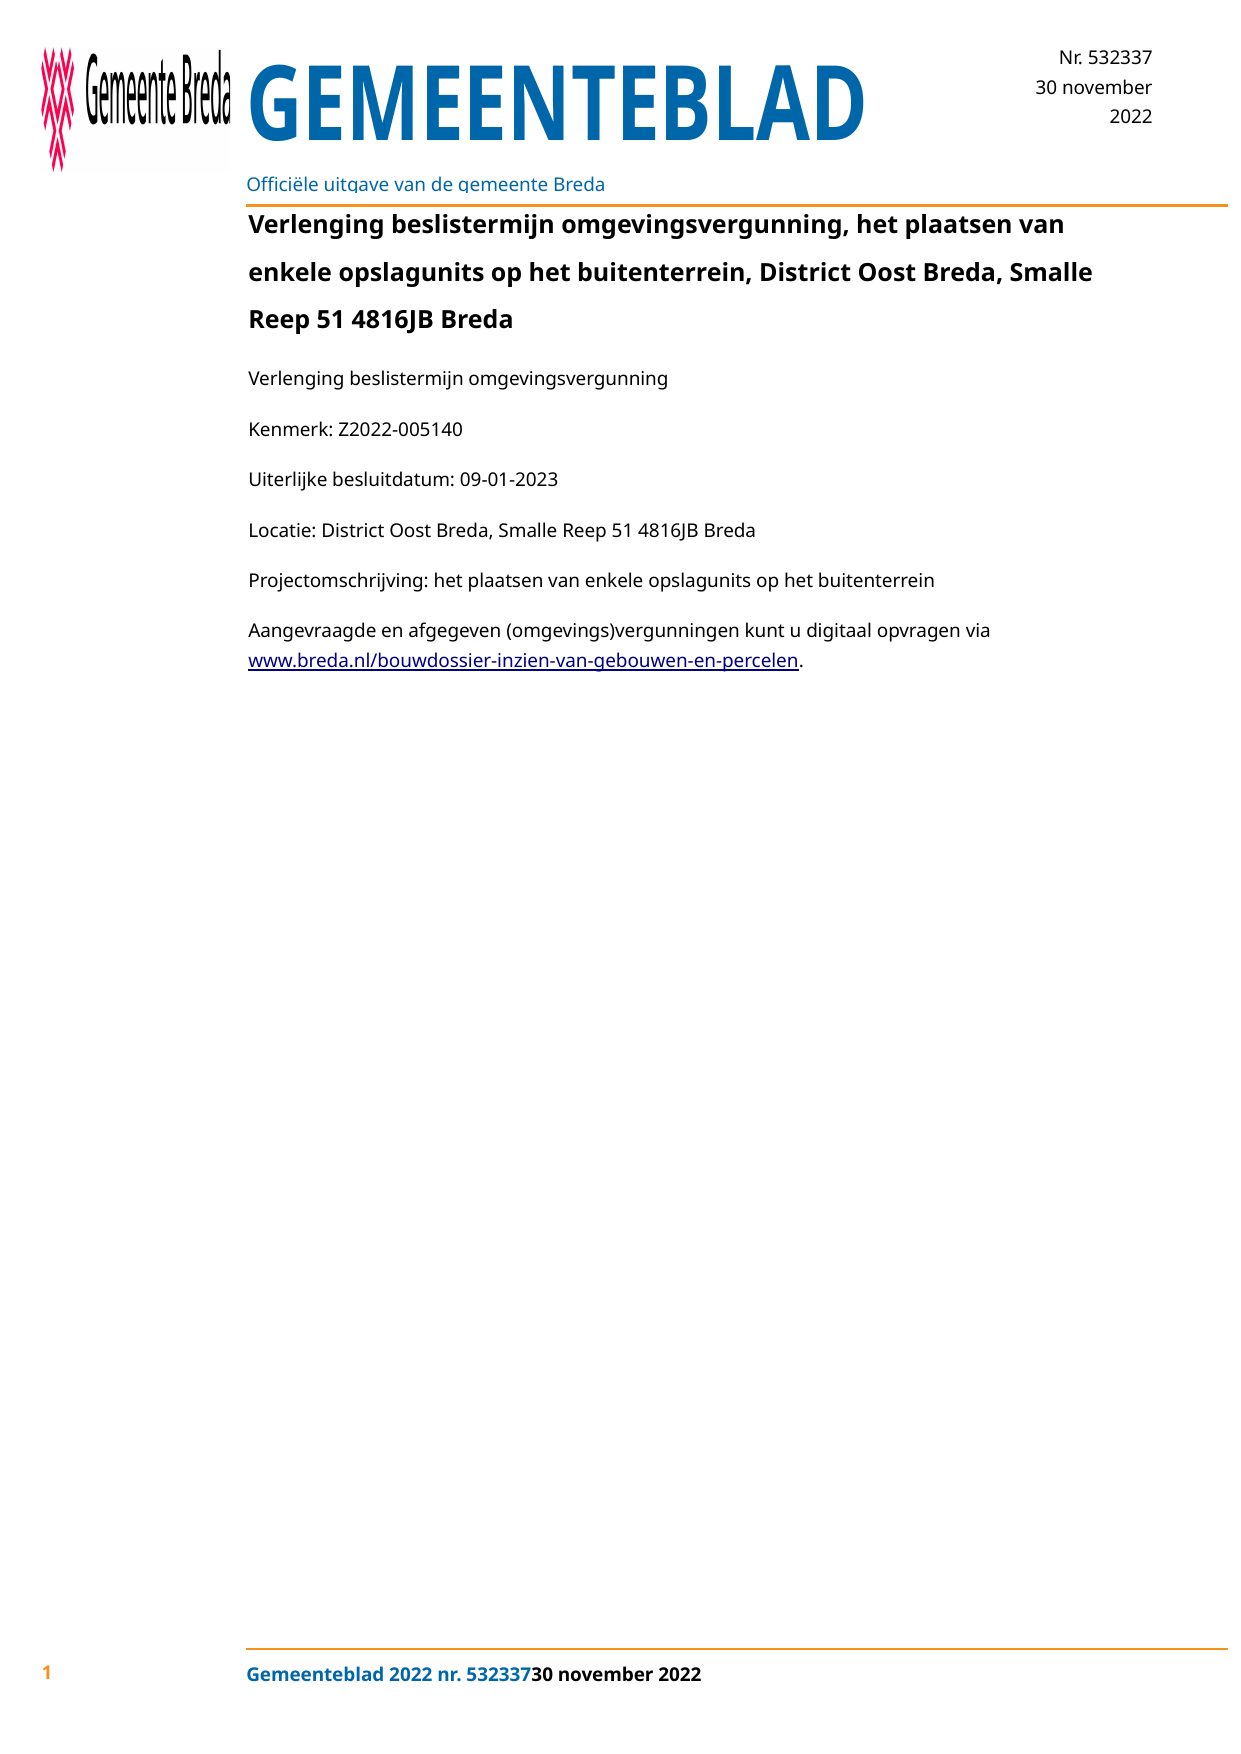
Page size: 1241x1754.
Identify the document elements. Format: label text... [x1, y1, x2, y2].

text Aangevraagde en afgegeven (omgevings)vergunningen kunt u digitaal opvragen via www.breda.nl/bouwdossier-inzien-van-gebouwen-en-percelen. [248, 618, 1152, 673]
text Locatie: District Oost Breda, Smalle Reep 51 4816JB Breda [248, 517, 1152, 542]
text Verlenging beslistermijn omgevingsvergunning, het plaatsen van enkele opslagunits op het buitenterrein, District Oost Breda, Smalle Reep 51 4816JB Breda [248, 207, 1152, 336]
text Kenmerk: Z2022-005140 [248, 416, 1152, 442]
text Verlenging beslistermijn omgevingsvergunning [248, 366, 1152, 391]
text Uiterlijke besluitdatum: 09-01-2023 [248, 466, 1152, 492]
picture [41, 47, 231, 172]
text Projectomschrijving: het plaatsen van enkele opslagunits op het buitenterrein [248, 567, 1152, 593]
